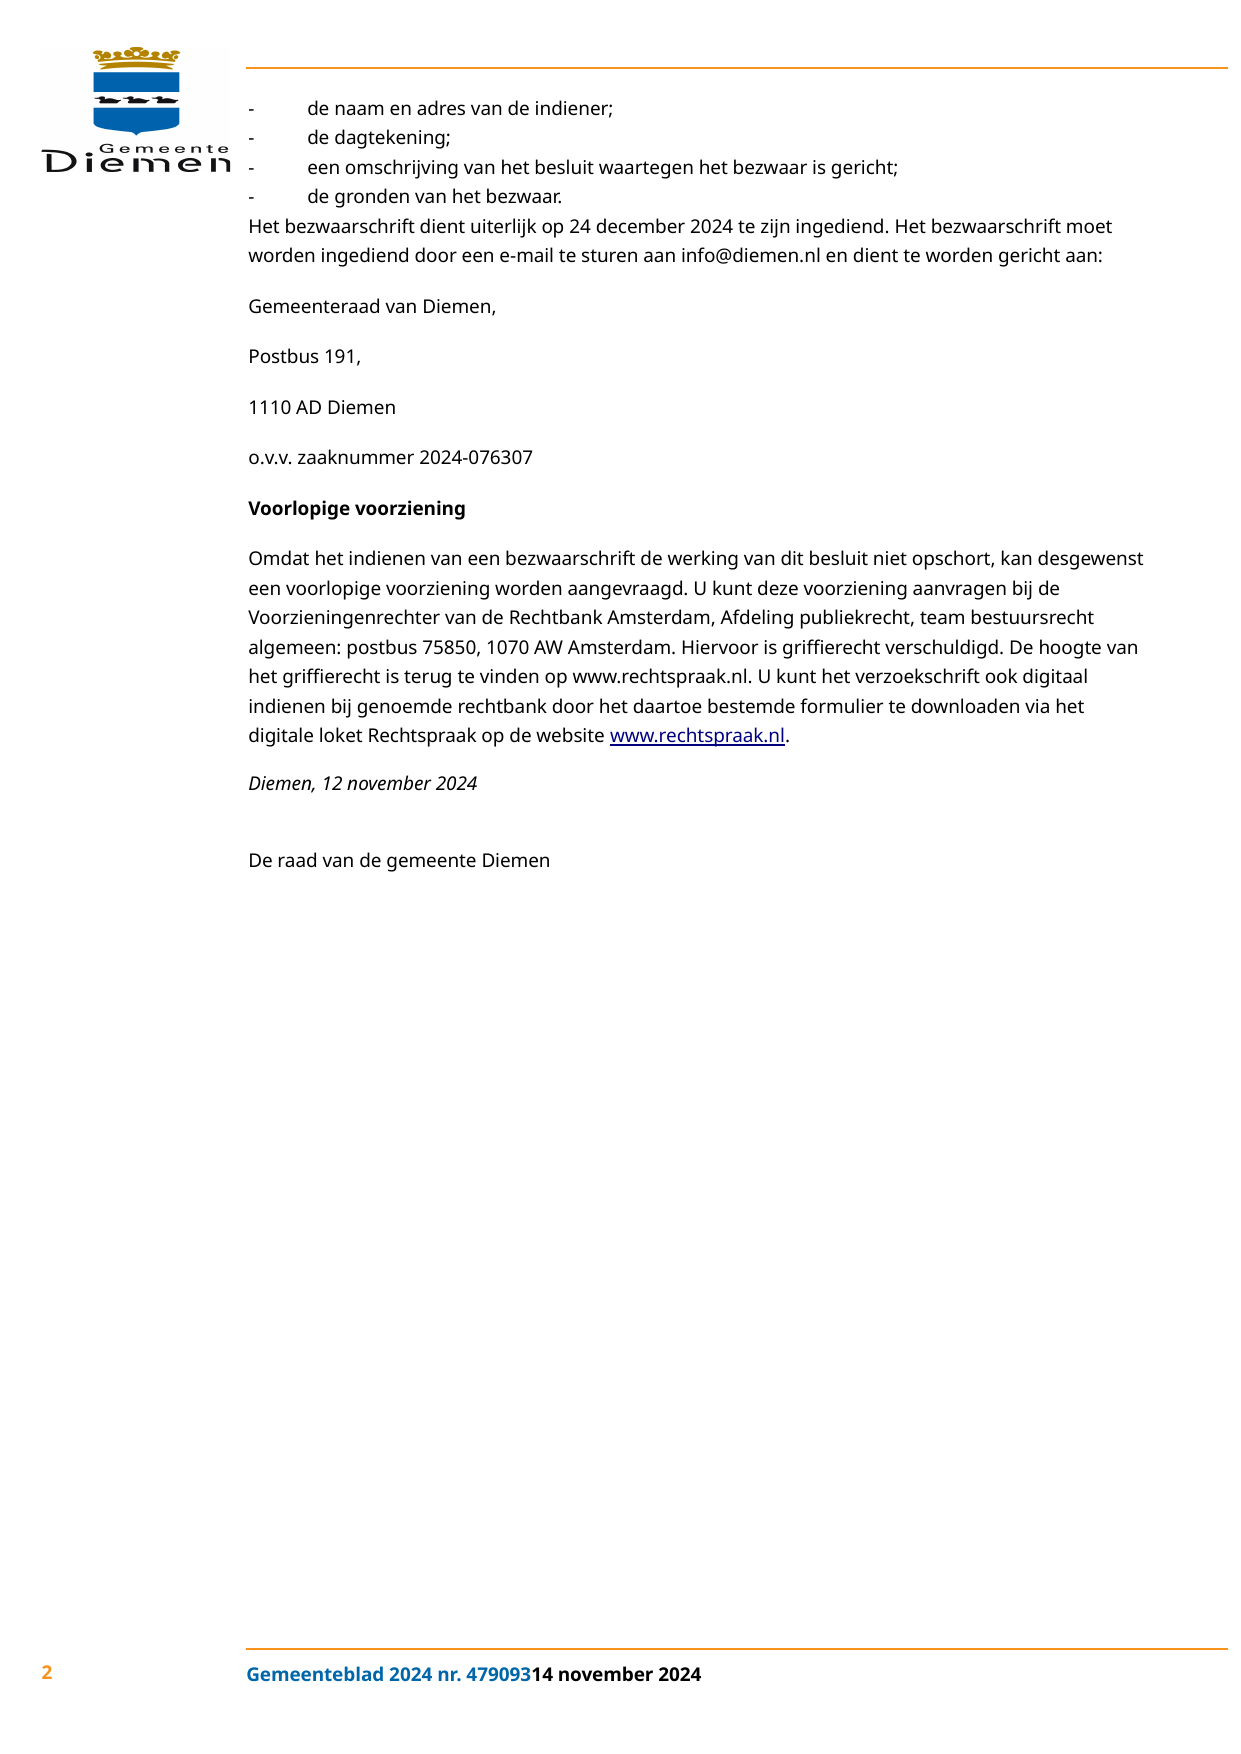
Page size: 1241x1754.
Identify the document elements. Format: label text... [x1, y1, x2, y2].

text 1110 AD Diemen [248, 394, 1152, 420]
list de naam en adres van de indiener; [248, 95, 1152, 121]
text Postbus 191, [248, 343, 1152, 369]
text Omdat het indienen van een bezwaarschrift de werking van dit besluit niet opschort, kan desgewenst een voorlopige voorziening worden aangevraagd. U kunt deze voorziening aanvragen bij de Voorzieningenrechter van de Rechtbank Amsterdam, Afdeling publiekrecht, team bestuursrecht algemeen: postbus 75850, 1070 AW Amsterdam. Hiervoor is griffierecht verschuldigd. De hoogte van het griffierecht is terug te vinden op www.rechtspraak.nl. U kunt het verzoekschrift ook digitaal indienen bij genoemde rechtbank door het daartoe bestemde formulier te downloaden via het digitale loket Rechtspraak op de website www.rechtspraak.nl. [248, 545, 1152, 748]
list een omschrijving van het besluit waartegen het bezwaar is gericht; [248, 154, 1152, 180]
text Gemeenteraad van Diemen, [248, 293, 1152, 319]
text Diemen, 12 november 2024 [248, 771, 1152, 796]
text o.v.v. zaaknummer 2024-076307 [248, 444, 1152, 470]
text Het bezwaarschrift dient uiterlijk op 24 december 2024 te zijn ingediend. Het bezwaarschrift moet worden ingediend door een e-mail te sturen aan info@diemen.nl en dient te worden gericht aan: [248, 213, 1152, 268]
list de gronden van het bezwaar. [248, 183, 1152, 209]
text De raad van de gemeente Diemen [248, 848, 1152, 873]
text Voorlopige voorziening [248, 495, 1152, 521]
list de dagtekening; [248, 124, 1152, 150]
picture [41, 47, 231, 172]
